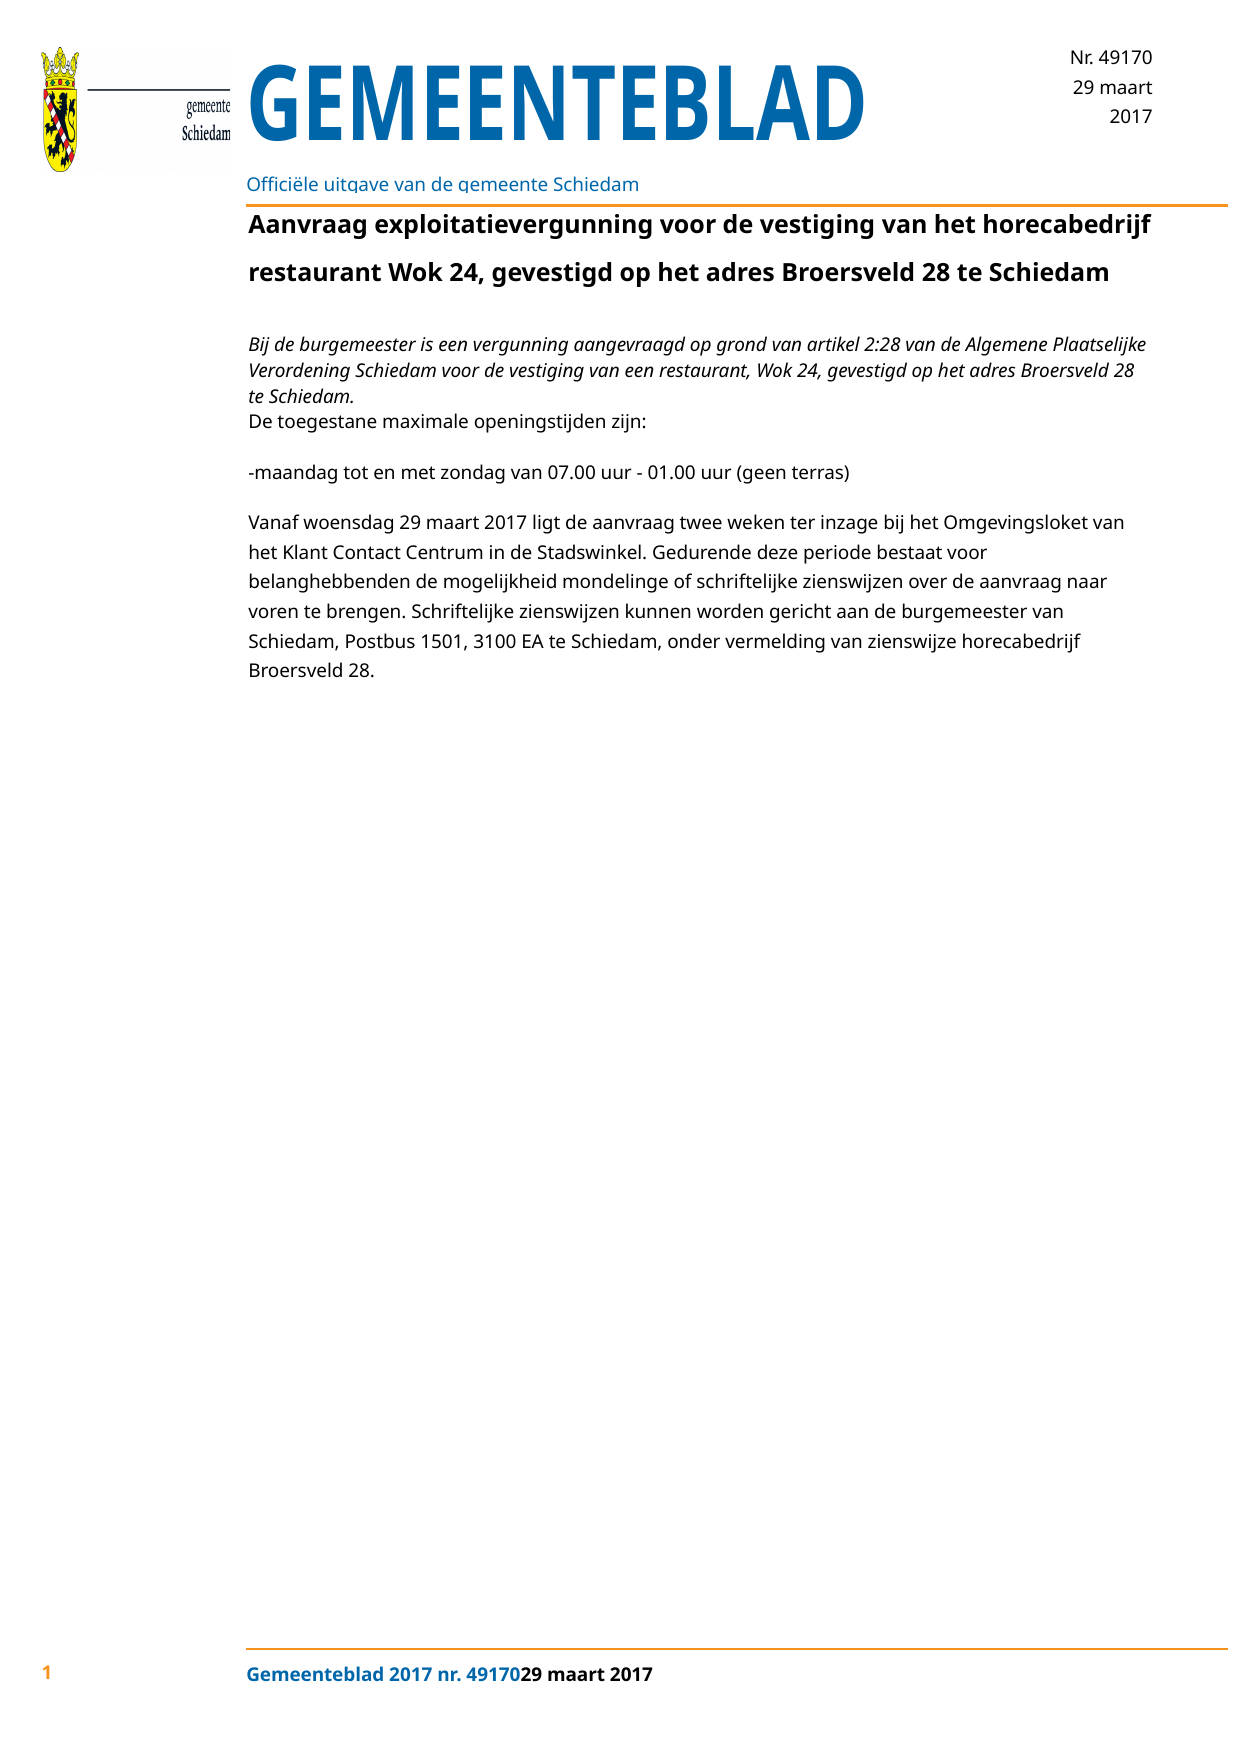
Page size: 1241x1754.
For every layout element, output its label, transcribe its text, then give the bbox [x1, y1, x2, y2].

text Vanaf woensdag 29 maart 2017 ligt de aanvraag twee weken ter inzage bij het Omgevingsloket van het Klant Contact Centrum in de Stadswinkel. Gedurende deze periode bestaat voor belanghebbenden de mogelijkheid mondelinge of schriftelijke zienswijzen over de aanvraag naar voren te brengen. Schriftelijke zienswijzen kunnen worden gericht aan de burgemeester van Schiedam, Postbus 1501, 3100 EA te Schiedam, onder vermelding van zienswijze horecabedrijf Broersveld 28. [248, 509, 1152, 683]
text Aanvraag exploitatievergunning voor de vestiging van het horecabedrijf restaurant Wok 24, gevestigd op het adres Broersveld 28 te Schiedam [248, 207, 1152, 288]
text De toegestane maximale openingstijden zijn: [248, 409, 1152, 434]
text Bij de burgemeester is een vergunning aangevraagd op grond van artikel 2:28 van de Algemene Plaatselijke Verordening Schiedam voor de vestiging van een restaurant, Wok 24, gevestigd op het adres Broersveld 28 te Schiedam. [248, 331, 1152, 409]
picture [41, 47, 231, 172]
text -maandag tot en met zondag van 07.00 uur - 01.00 uur (geen terras) [248, 459, 1152, 485]
